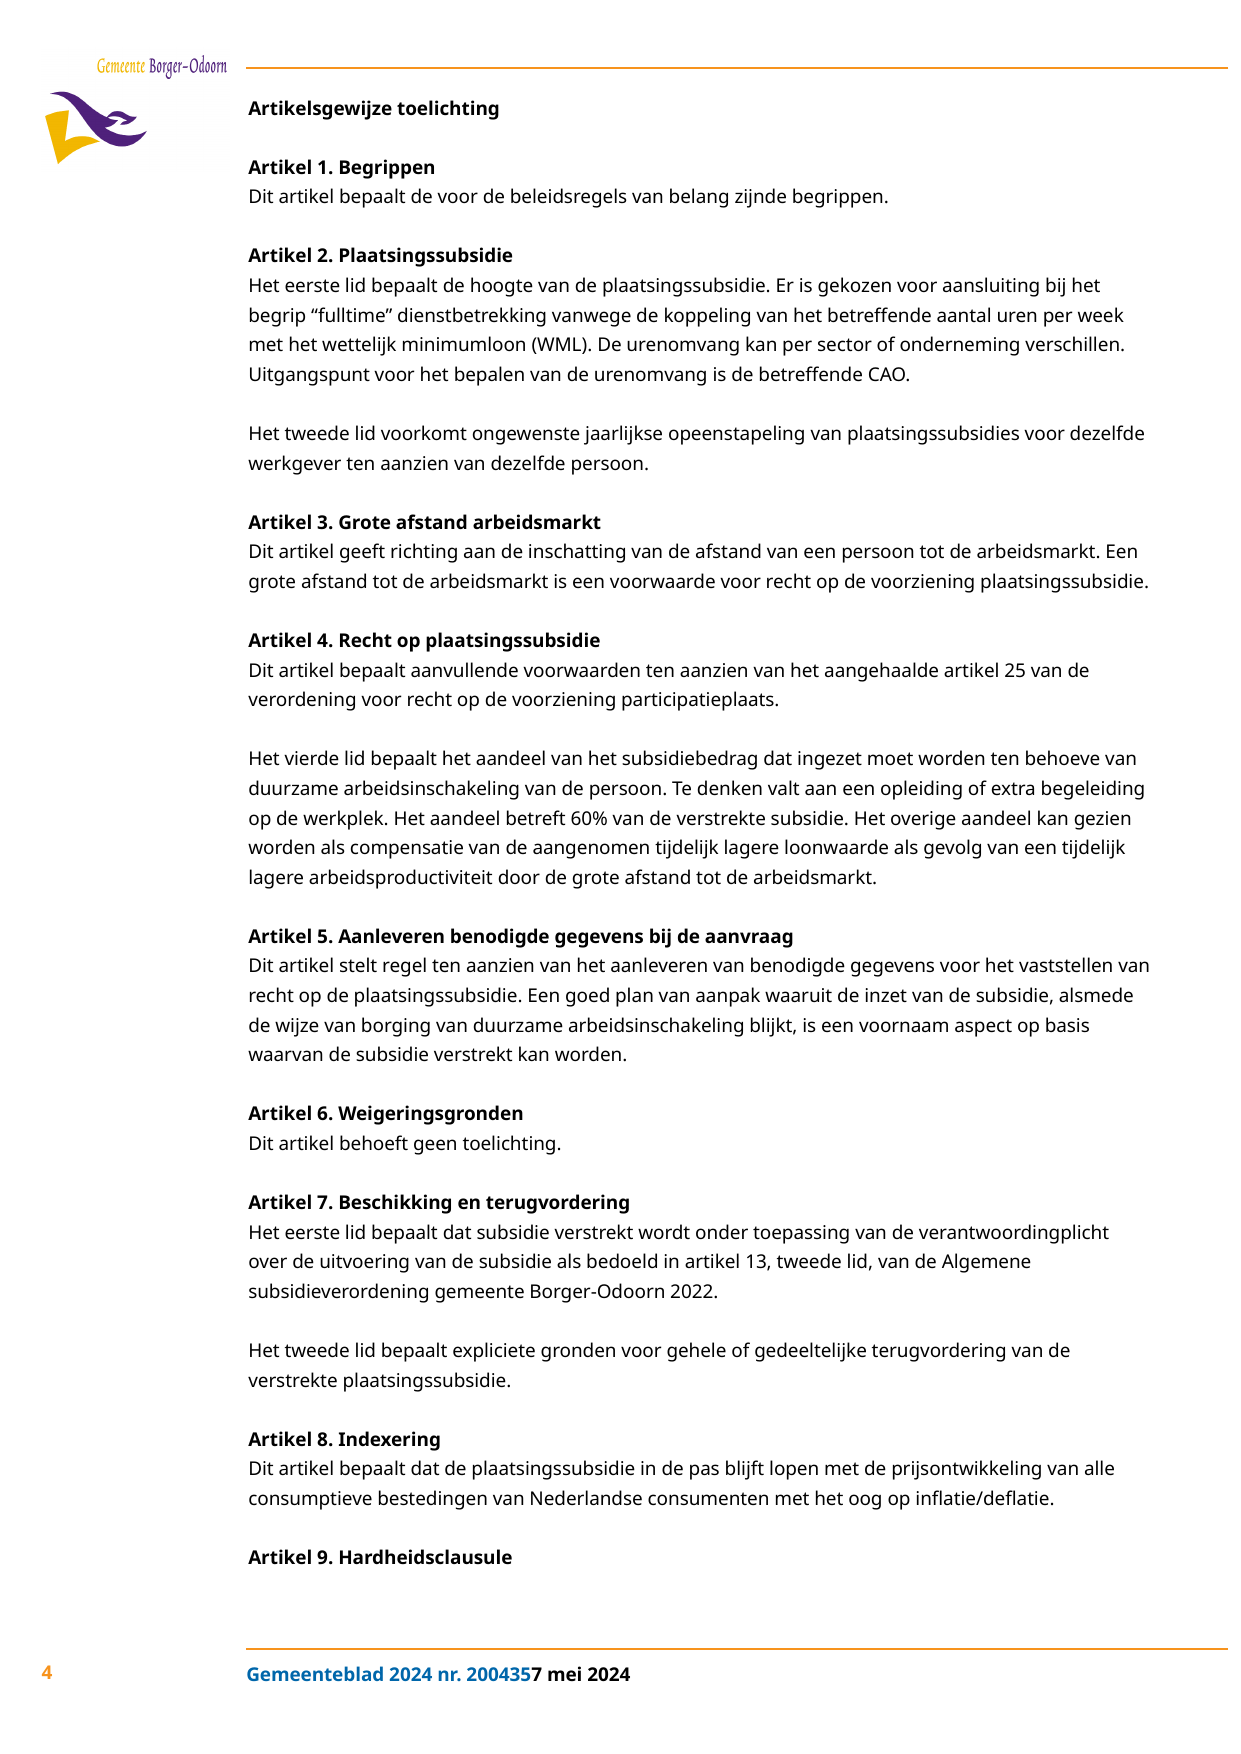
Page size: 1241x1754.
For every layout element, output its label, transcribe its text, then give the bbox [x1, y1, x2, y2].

text Het tweede lid voorkomt ongewenste jaarlijkse opeenstapeling van plaatsingssubsidies voor dezelfde werkgever ten aanzien van dezelfde persoon. [248, 420, 1152, 476]
picture [41, 47, 231, 172]
text Artikel 5. Aanleveren benodigde gegevens bij de aanvraag [248, 923, 1152, 949]
text Artikelsgewijze toelichting [248, 95, 1152, 121]
text Artikel 1. Begrippen [248, 154, 1152, 180]
text Artikel 8. Indexering [248, 1426, 1152, 1452]
text Artikel 3. Grote afstand arbeidsmarkt [248, 509, 1152, 535]
text Het vierde lid bepaalt het aandeel van het subsidiebedrag dat ingezet moet worden ten behoeve van duurzame arbeidsinschakeling van de persoon. Te denken valt aan een opleiding of extra begeleiding op de werkplek. Het aandeel betreft 60% van de verstrekte subsidie. Het overige aandeel kan gezien worden als compensatie van de aangenomen tijdelijk lagere loonwaarde als gevolg van een tijdelijk lagere arbeidsproductiviteit door de grote afstand tot de arbeidsmarkt. [248, 746, 1152, 890]
text Artikel 2. Plaatsingssubsidie [248, 243, 1152, 268]
text Artikel 6. Weigeringsgronden [248, 1101, 1152, 1126]
text Dit artikel bepaalt de voor de beleidsregels van belang zijnde begrippen. [248, 183, 1152, 209]
text Dit artikel behoeft geen toelichting. [248, 1130, 1152, 1156]
text Het tweede lid bepaalt expliciete gronden voor gehele of gedeeltelijke terugvordering van de verstrekte plaatsingssubsidie. [248, 1337, 1152, 1393]
text Artikel 4. Recht op plaatsingssubsidie [248, 627, 1152, 653]
text Dit artikel stelt regel ten aanzien van het aanleveren van benodigde gegevens voor het vaststellen van recht op de plaatsingssubsidie. Een goed plan van aanpak waaruit de inzet van de subsidie, alsmede de wijze van borging van duurzame arbeidsinschakeling blijkt, is een voornaam aspect op basis waarvan de subsidie verstrekt kan worden. [248, 953, 1152, 1067]
text Dit artikel bepaalt dat de plaatsingssubsidie in de pas blijft lopen met de prijsontwikkeling van alle consumptieve bestedingen van Nederlandse consumenten met het oog op inflatie/deflatie. [248, 1456, 1152, 1511]
text Artikel 7. Beschikking en terugvordering [248, 1189, 1152, 1215]
text Het eerste lid bepaalt dat subsidie verstrekt wordt onder toepassing van de verantwoordingplicht over de uitvoering van de subsidie als bedoeld in artikel 13, tweede lid, van de Algemene subsidieverordening gemeente Borger-Odoorn 2022. [248, 1219, 1152, 1304]
text Dit artikel bepaalt aanvullende voorwaarden ten aanzien van het aangehaalde artikel 25 van de verordening voor recht op de voorziening participatieplaats. [248, 657, 1152, 712]
text Dit artikel geeft richting aan de inschatting van de afstand van een persoon tot de arbeidsmarkt. Een grote afstand tot de arbeidsmarkt is een voorwaarde voor recht op de voorziening plaatsingssubsidie. [248, 538, 1152, 594]
text Artikel 9. Hardheidsclausule [248, 1544, 1152, 1570]
text Het eerste lid bepaalt de hoogte van de plaatsingssubsidie. Er is gekozen voor aansluiting bij het begrip “fulltime” dienstbetrekking vanwege de koppeling van het betreffende aantal uren per week met het wettelijk minimumloon (WML). De urenomvang kan per sector of onderneming verschillen. Uitgangspunt voor het bepalen van de urenomvang is de betreffende CAO. [248, 272, 1152, 387]
